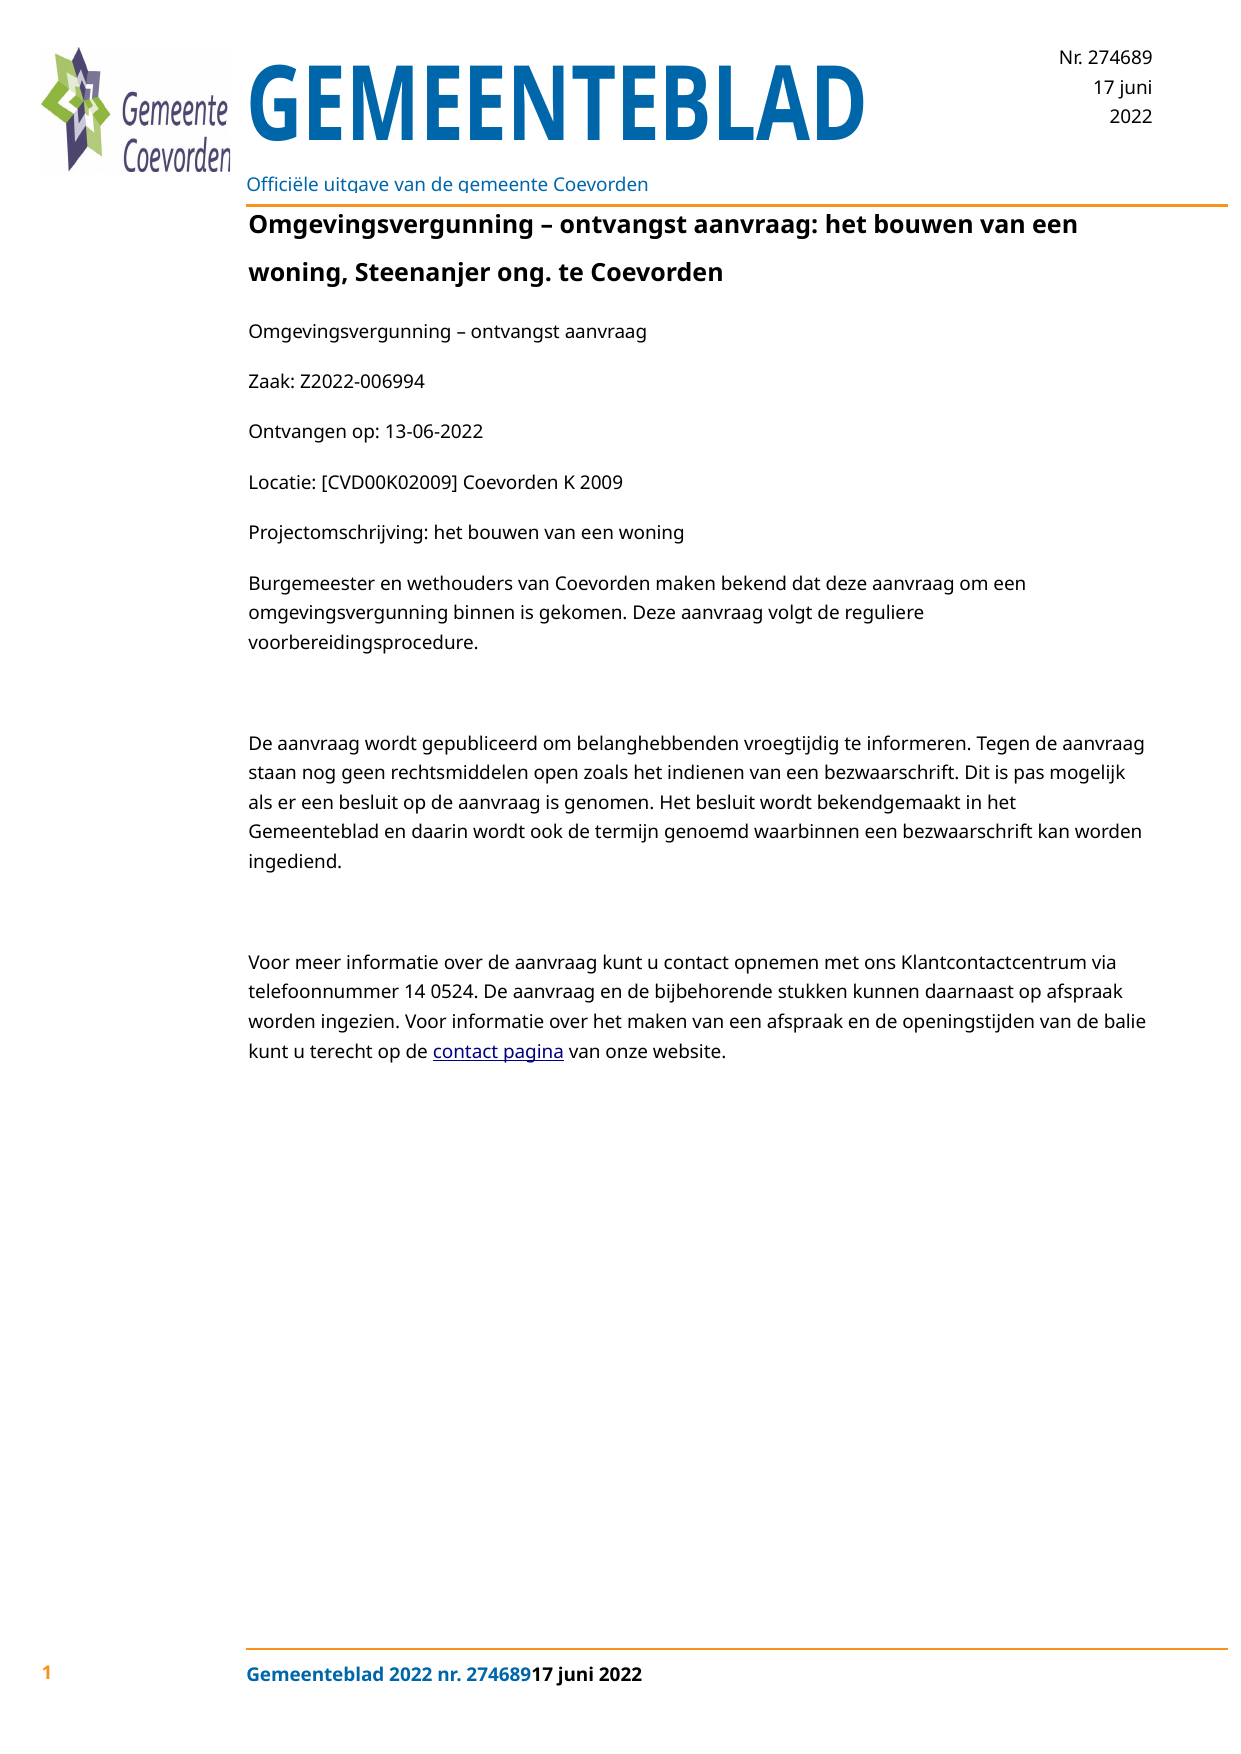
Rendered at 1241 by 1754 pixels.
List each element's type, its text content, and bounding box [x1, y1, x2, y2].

text Omgevingsvergunning – ontvangst aanvraag: het bouwen van een woning, Steenanjer ong. te Coevorden [248, 207, 1152, 288]
text Burgemeester en wethouders van Coevorden maken bekend dat deze aanvraag om een omgevingsvergunning binnen is gekomen. Deze aanvraag volgt de reguliere voorbereidingsprocedure. [248, 570, 1152, 655]
text Locatie: [CVD00K02009] Coevorden K 2009 [248, 469, 1152, 495]
picture [41, 47, 231, 172]
text Voor meer informatie over de aanvraag kunt u contact opnemen met ons Klantcontactcentrum via telefoonnummer 14 0524. De aanvraag en de bijbehorende stukken kunnen daarnaast op afspraak worden ingezien. Voor informatie over het maken van een afspraak en de openingstijden van de balie kunt u terecht op de contact pagina van onze website. [248, 949, 1152, 1064]
text Omgevingsvergunning – ontvangst aanvraag [248, 318, 1152, 344]
text De aanvraag wordt gepubliceerd om belanghebbenden vroegtijdig te informeren. Tegen de aanvraag staan nog geen rechtsmiddelen open zoals het indienen van een bezwaarschrift. Dit is pas mogelijk als er een besluit op de aanvraag is genomen. Het besluit wordt bekendgemaakt in het Gemeenteblad en daarin wordt ook de termijn genoemd waarbinnen een bezwaarschrift kan worden ingediend. [248, 730, 1152, 874]
text Projectomschrijving: het bouwen van een woning [248, 519, 1152, 545]
text Ontvangen op: 13-06-2022 [248, 419, 1152, 444]
text Zaak: Z2022-006994 [248, 368, 1152, 394]
